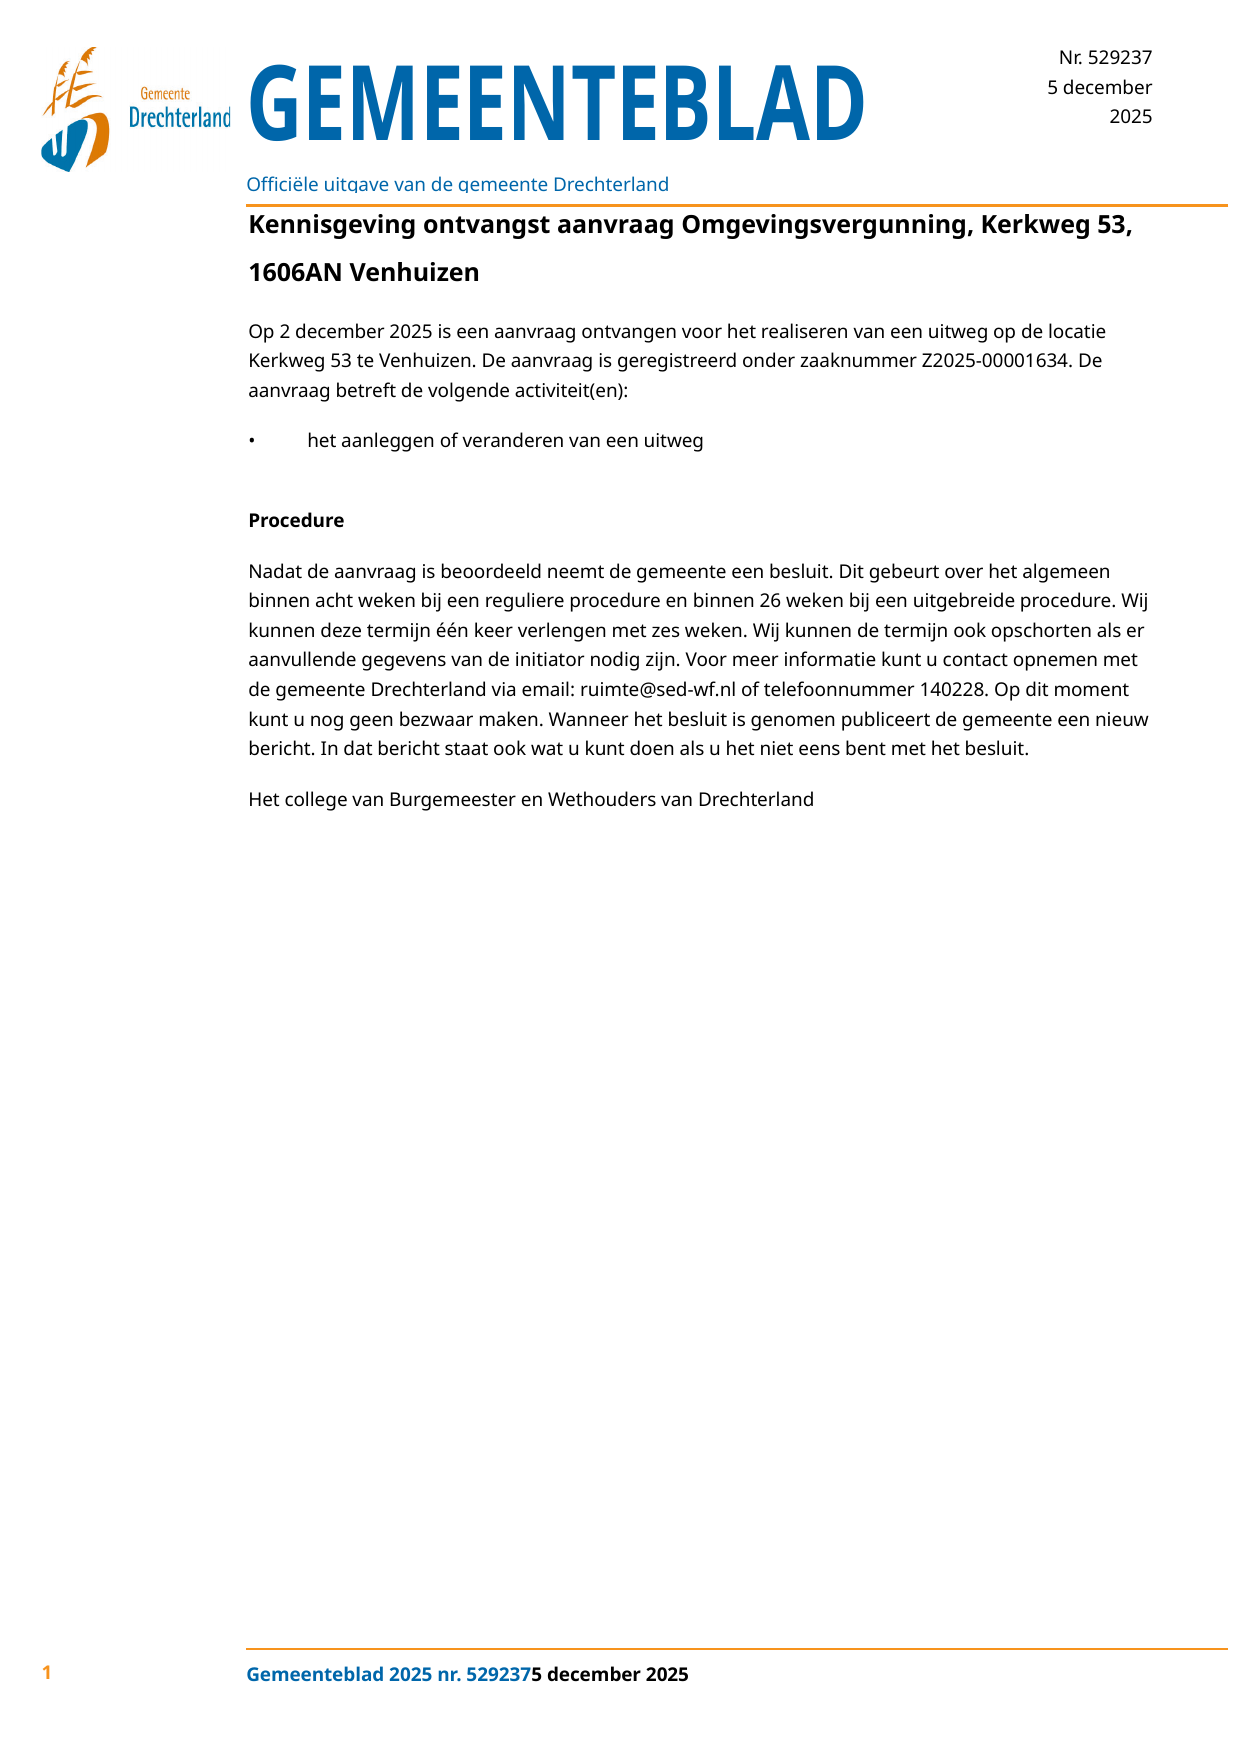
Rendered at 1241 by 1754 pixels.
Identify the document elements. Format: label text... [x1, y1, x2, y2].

list het aanleggen of veranderen van een uitweg [248, 427, 1152, 453]
text Procedure [248, 507, 1152, 533]
text Het college van Burgemeester en Wethouders van Drechterland [248, 786, 1152, 812]
picture [226, 115, 231, 124]
text Nadat de aanvraag is beoordeeld neemt de gemeente een besluit. Dit gebeurt over het algemeen binnen acht weken bij een reguliere procedure en binnen 26 weken bij een uitgebreide procedure. Wij kunnen deze termijn één keer verlengen met zes weken. Wij kunnen de termijn ook opschorten als er aanvullende gegevens van de initiator nodig zijn. Voor meer informatie kunt u contact opnemen met de gemeente Drechterland via email: ruimte@sed-wf.nl of telefoonnummer 140228. Op dit moment kunt u nog geen bezwaar maken. Wanneer het besluit is genomen publiceert de gemeente een nieuw bericht. In dat bericht staat ook wat u kunt doen als u het niet eens bent met het besluit. [248, 558, 1152, 761]
picture [41, 158, 64, 172]
picture [41, 47, 231, 172]
text Kennisgeving ontvangst aanvraag Omgevingsvergunning, Kerkweg 53, 1606AN Venhuizen [248, 207, 1152, 288]
text Op 2 december 2025 is een aanvraag ontvangen voor het realiseren van een uitweg op de locatie Kerkweg 53 te Venhuizen. De aanvraag is geregistreerd onder zaaknummer Z2025-00001634. De aanvraag betreft de volgende activiteit(en): [248, 318, 1152, 403]
